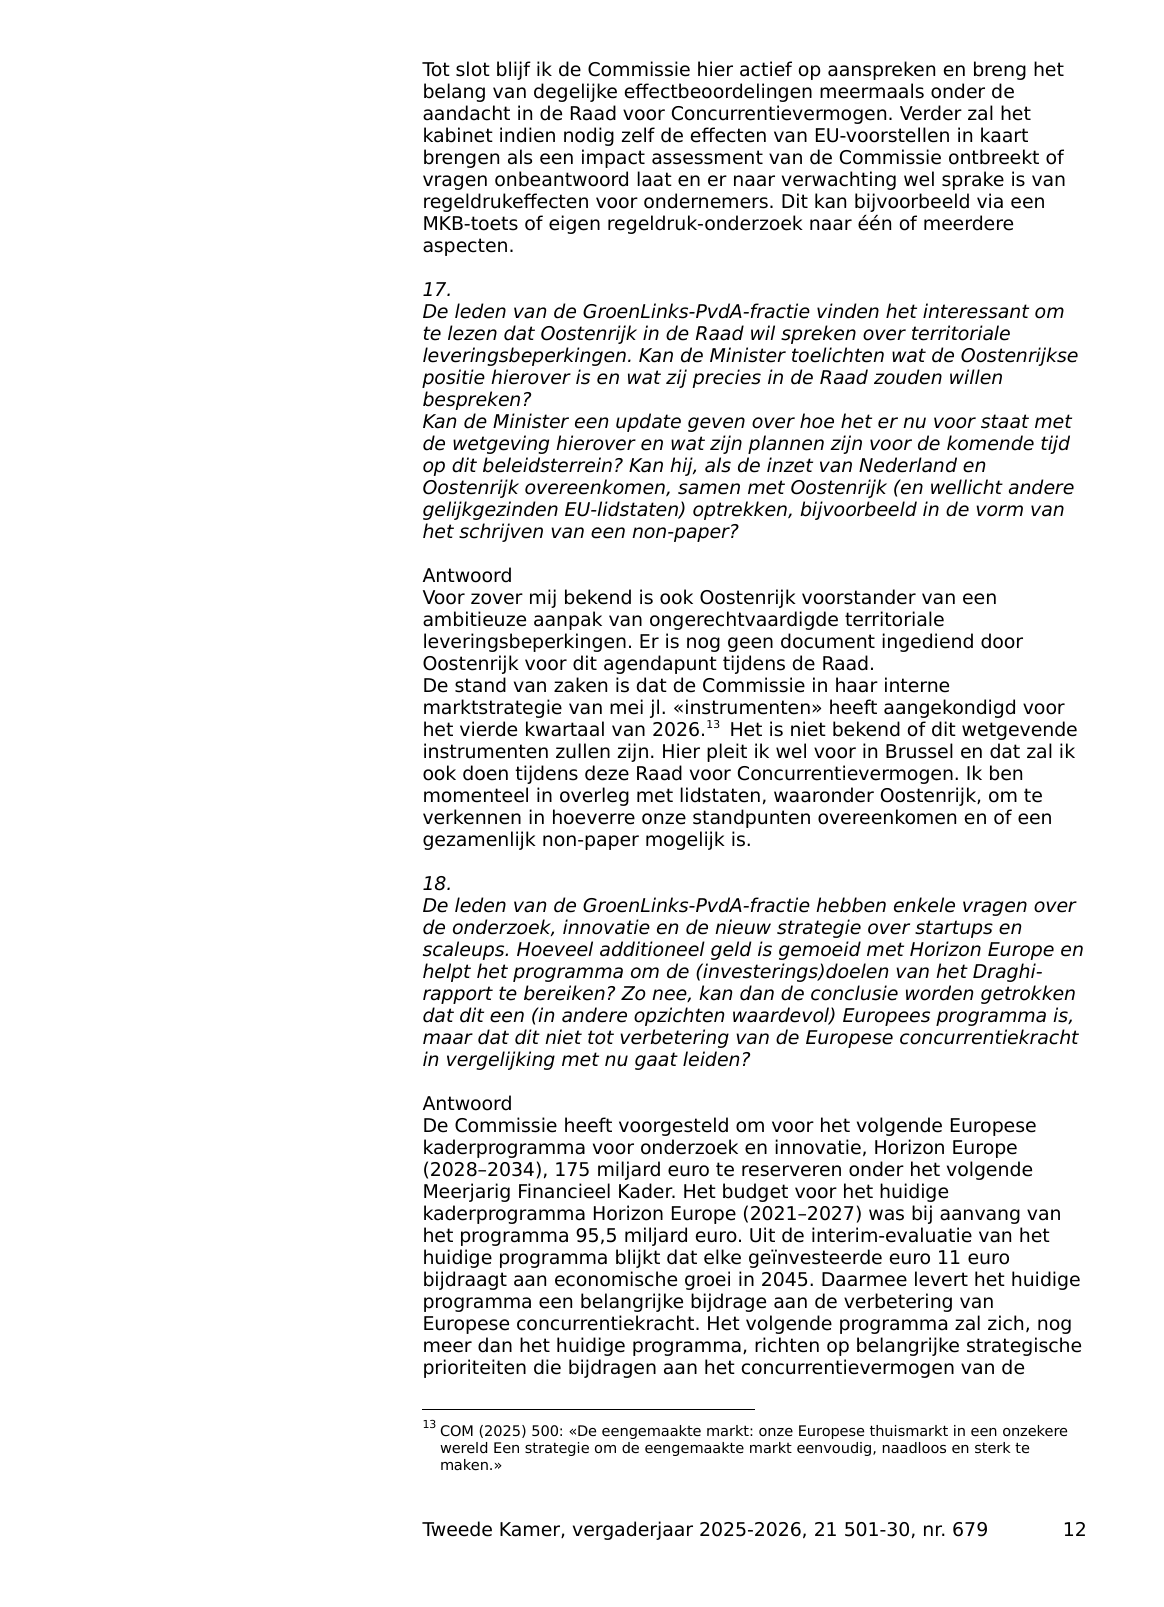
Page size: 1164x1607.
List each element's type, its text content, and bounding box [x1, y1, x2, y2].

text De leden van de GroenLinks-PvdA-fractie vinden het interessant om te lezen dat Oostenrijk in de Raad wil spreken over territoriale leveringsbeperkingen. Kan de Minister toelichten wat de Oostenrijkse positie hierover is en wat zij precies in de Raad zouden willen bespreken? [422, 301, 1087, 411]
text De Commissie heeft voorgesteld om voor het volgende Europese kaderprogramma voor onderzoek en innovatie, Horizon Europe (2028–2034), 175 miljard euro te reserveren onder het volgende Meerjarig Financieel Kader. Het budget voor het huidige kaderprogramma Horizon Europe (2021–2027) was bij aanvang van het programma 95,5 miljard euro. Uit de interim-evaluatie van het huidige programma blijkt dat elke geïnvesteerde euro 11 euro bijdraagt aan economische groei in 2045. Daarmee levert het huidige programma een belangrijke bijdrage aan de verbetering van Europese concurrentiekracht. Het volgende programma zal zich, nog meer dan het huidige programma, richten op belangrijke strategische prioriteiten die bijdragen aan het concurrentievermogen van de [422, 1115, 1087, 1379]
text Antwoord [422, 565, 1087, 587]
text COM (2025) 500: «De eengemaakte markt: onze Europese thuismarkt in een onzekere wereld Een strategie om de eengemaakte markt eenvoudig, naadloos en sterk te maken.» [422, 1418, 1087, 1474]
text Tot slot blijf ik de Commissie hier actief op aanspreken en breng het belang van degelijke effectbeoordelingen meermaals onder de aandacht in de Raad voor Concurrentievermogen. Verder zal het kabinet indien nodig zelf de effecten van EU-voorstellen in kaart brengen als een impact assessment van de Commissie ontbreekt of vragen onbeantwoord laat en er naar verwachting wel sprake is van regeldrukeffecten voor ondernemers. Dit kan bijvoorbeeld via een MKB-toets of eigen regeldruk-onderzoek naar één of meerdere aspecten. [422, 59, 1087, 257]
text 17. [422, 279, 1087, 301]
text Voor zover mij bekend is ook Oostenrijk voorstander van een ambitieuze aanpak van ongerechtvaardigde territoriale leveringsbeperkingen. Er is nog geen document ingediend door Oostenrijk voor dit agendapunt tijdens de Raad. [422, 587, 1087, 675]
text 18. [422, 873, 1087, 895]
text De stand van zaken is dat de Commissie in haar interne marktstrategie van mei jl. «instrumenten» heeft aangekondigd voor het vierde kwartaal van 2026. Het is niet bekend of dit wetgevende instrumenten zullen zijn. Hier pleit ik wel voor in Brussel en dat zal ik ook doen tijdens deze Raad voor Concurrentievermogen. Ik ben momenteel in overleg met lidstaten, waaronder Oostenrijk, om te verkennen in hoeverre onze standpunten overeenkomen en of een gezamenlijk non-paper mogelijk is. [422, 675, 1087, 851]
text Antwoord [422, 1093, 1087, 1115]
text De leden van de GroenLinks-PvdA-fractie hebben enkele vragen over de onderzoek, innovatie en de nieuw strategie over startups en scaleups. Hoeveel additioneel geld is gemoeid met Horizon Europe en helpt het programma om de (investerings)doelen van het Draghi-rapport te bereiken? Zo nee, kan dan de conclusie worden getrokken dat dit een (in andere opzichten waardevol) Europees programma is, maar dat dit niet tot verbetering van de Europese concurrentiekracht in vergelijking met nu gaat leiden? [422, 895, 1087, 1071]
text Kan de Minister een update geven over hoe het er nu voor staat met de wetgeving hierover en wat zijn plannen zijn voor de komende tijd op dit beleidsterrein? Kan hij, als de inzet van Nederland en Oostenrijk overeenkomen, samen met Oostenrijk (en wellicht andere gelijkgezinden EU-lidstaten) optrekken, bijvoorbeeld in de vorm van het schrijven van een non-paper? [422, 411, 1087, 543]
